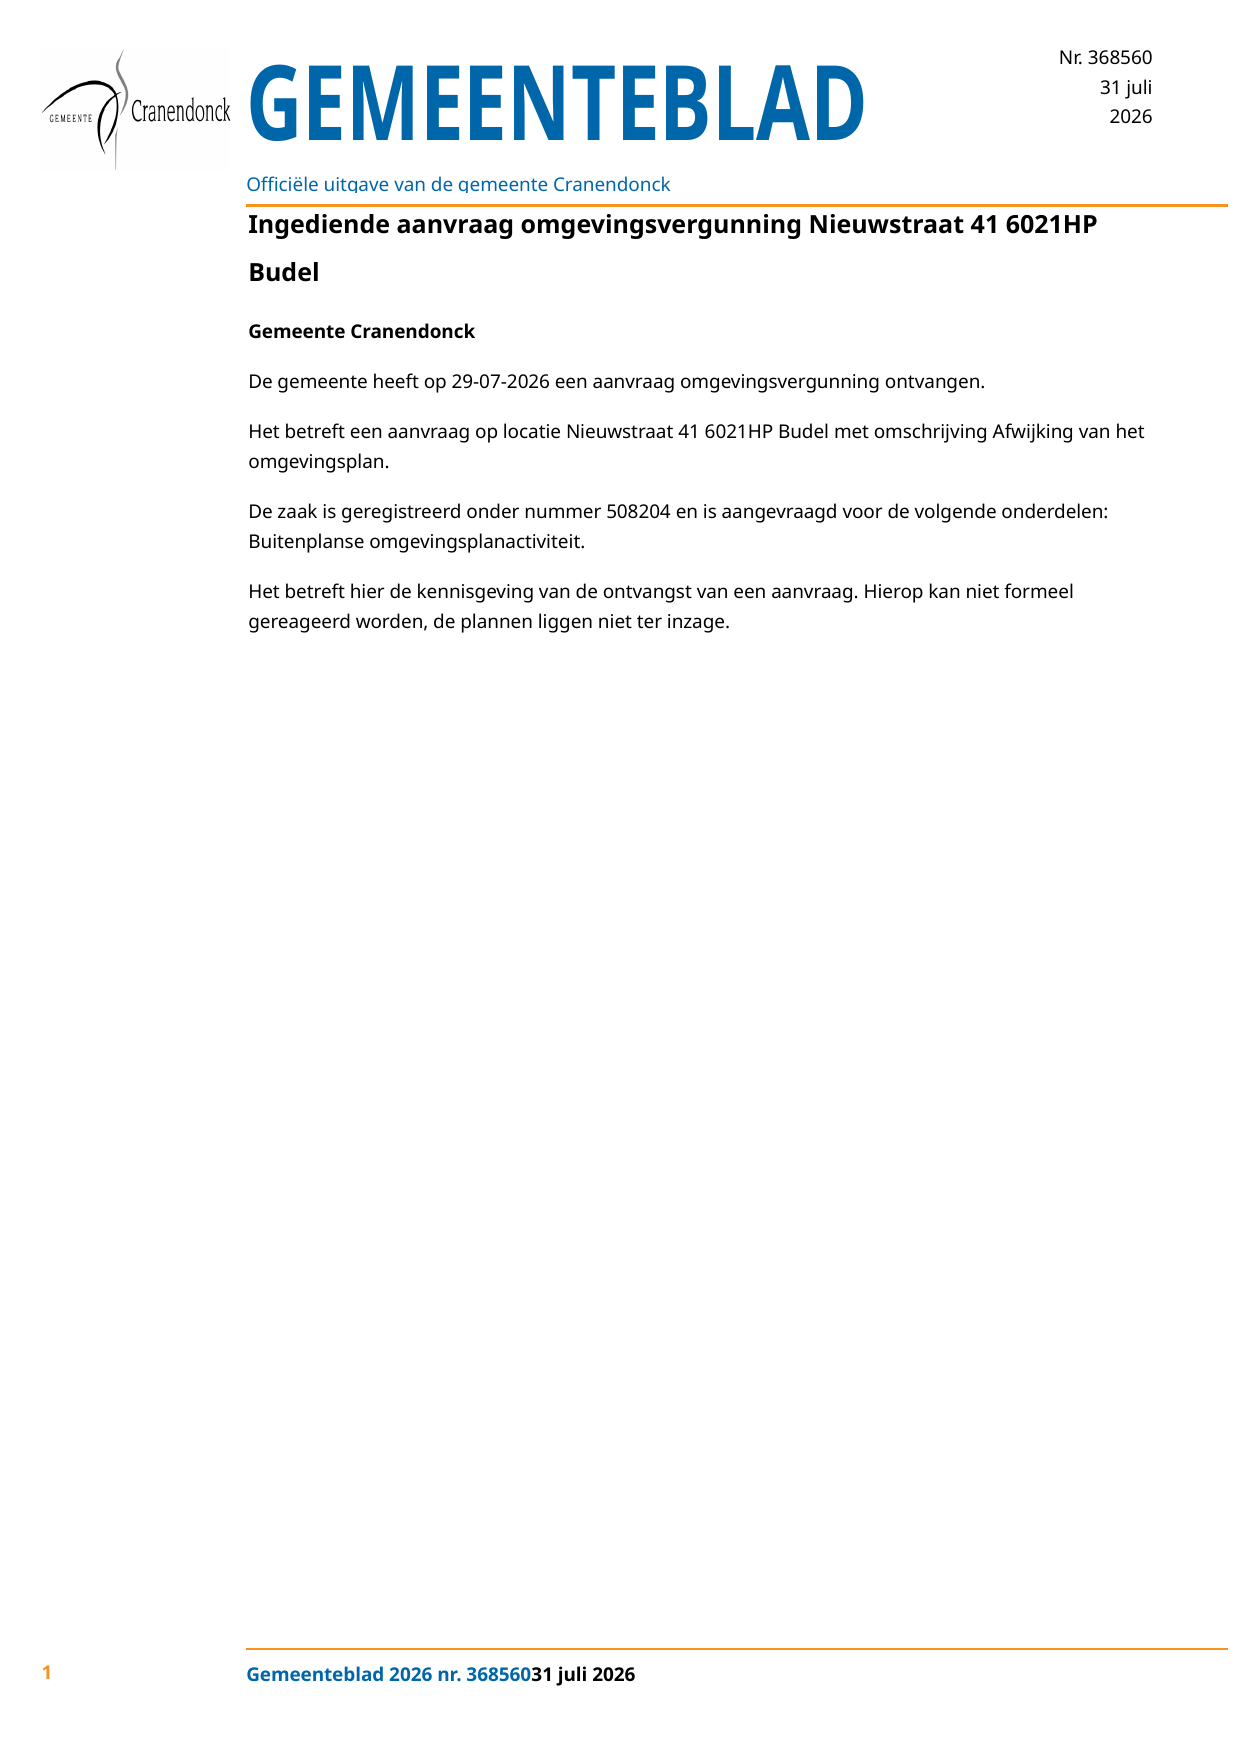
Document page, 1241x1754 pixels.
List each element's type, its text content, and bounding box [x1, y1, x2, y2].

text Gemeente Cranendonck [248, 318, 1152, 344]
picture [41, 47, 231, 172]
text Ingediende aanvraag omgevingsvergunning Nieuwstraat 41 6021HP Budel [248, 207, 1152, 288]
text Het betreft een aanvraag op locatie Nieuwstraat 41 6021HP Budel met omschrijving Afwijking van het omgevingsplan. [248, 419, 1152, 474]
text De gemeente heeft op 29-07-2026 een aanvraag omgevingsvergunning ontvangen. [248, 368, 1152, 394]
text De zaak is geregistreerd onder nummer 508204 en is aangevraagd voor de volgende onderdelen: Buitenplanse omgevingsplanactiviteit. [248, 499, 1152, 554]
text Het betreft hier de kennisgeving van de ontvangst van een aanvraag. Hierop kan niet formeel gereageerd worden, de plannen liggen niet ter inzage. [248, 579, 1152, 634]
